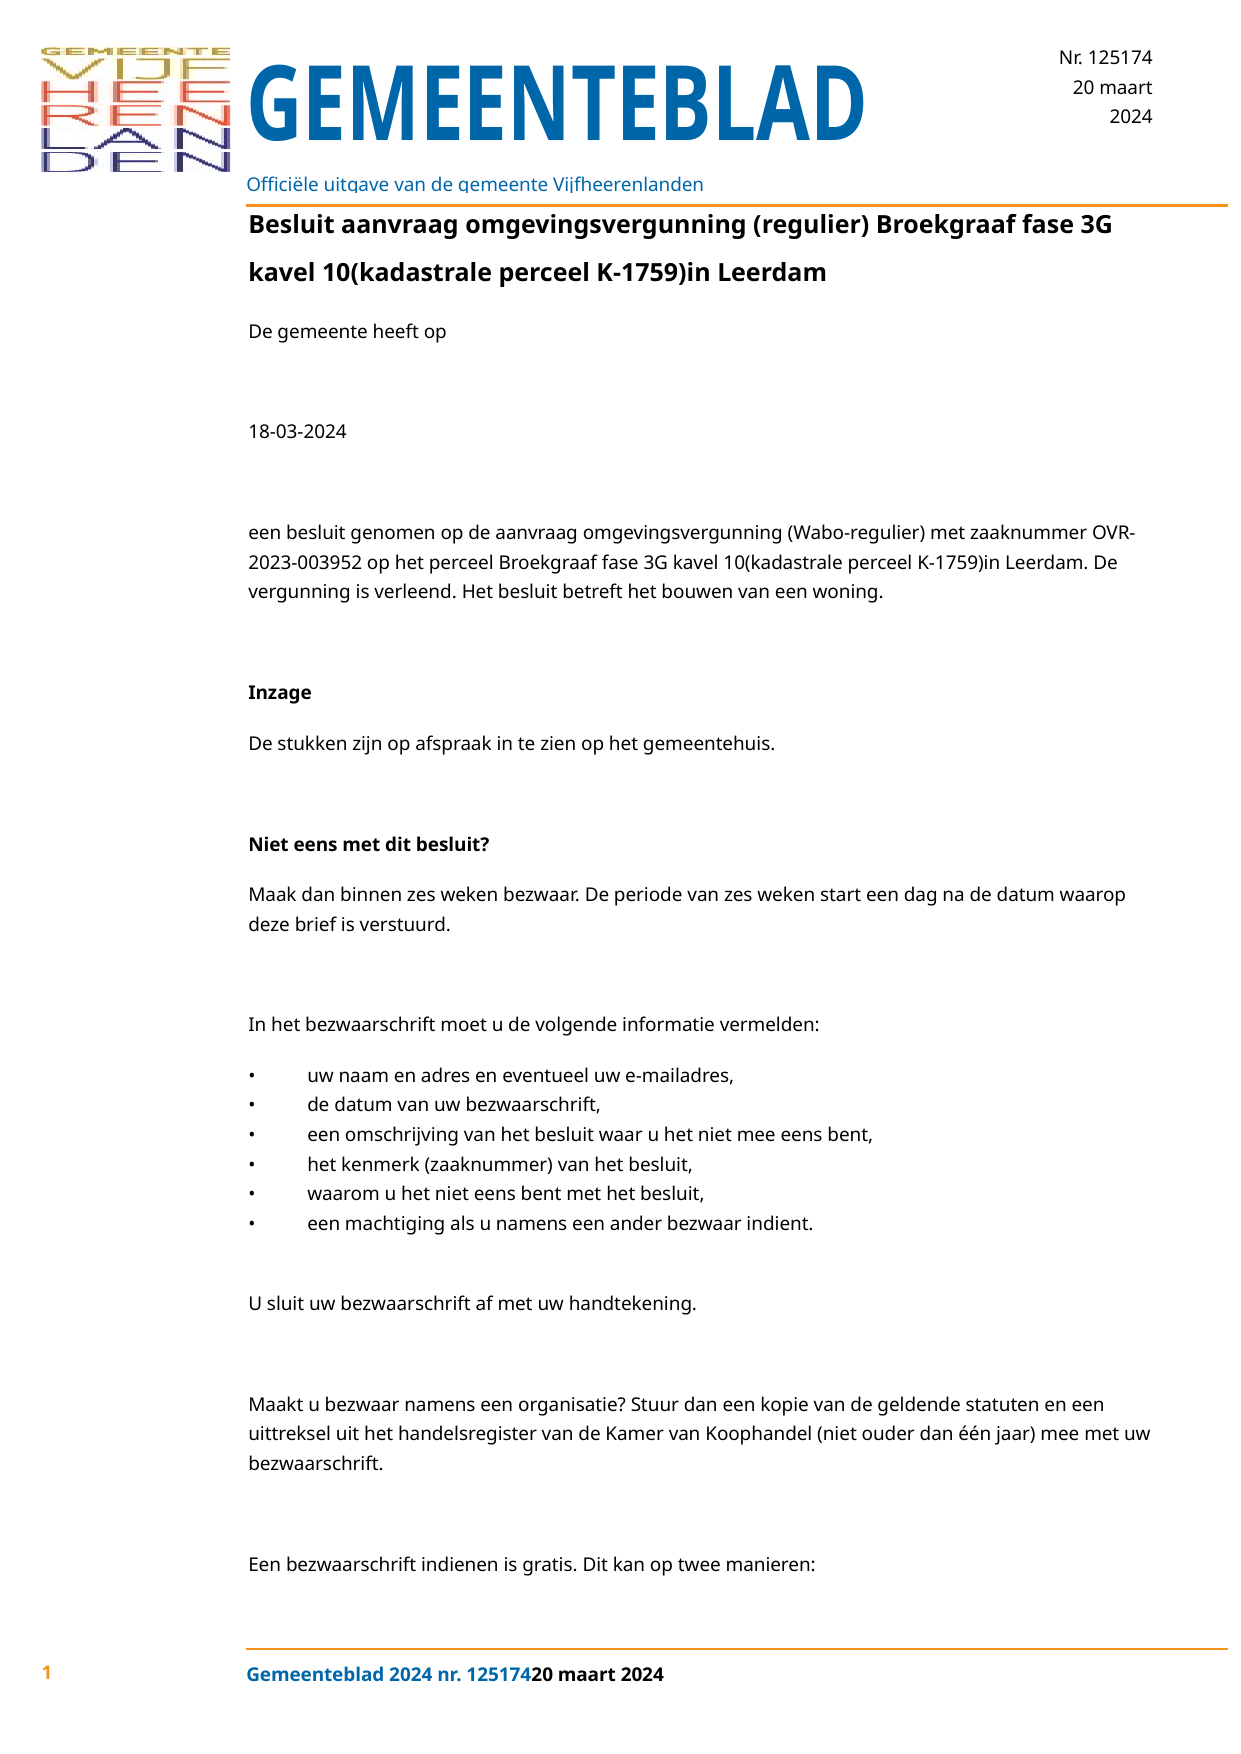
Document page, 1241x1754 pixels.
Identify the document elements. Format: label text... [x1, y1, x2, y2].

text een besluit genomen op de aanvraag omgevingsvergunning (Wabo-regulier) met zaaknummer OVR-2023-003952 op het perceel Broekgraaf fase 3G kavel 10(kadastrale perceel K-1759)in Leerdam. De vergunning is verleend. Het besluit betreft het bouwen van een woning. [248, 519, 1152, 604]
text In het bezwaarschrift moet u de volgende informatie vermelden: [248, 1012, 1152, 1037]
text Besluit aanvraag omgevingsvergunning (regulier) Broekgraaf fase 3G kavel 10(kadastrale perceel K-1759)in Leerdam [248, 207, 1152, 288]
list de datum van uw bezwaarschrift, [248, 1092, 1152, 1117]
list uw naam en adres en eventueel uw e-mailadres, [248, 1062, 1152, 1088]
picture [41, 47, 231, 172]
text 18-03-2024 [248, 419, 1152, 444]
list een machtiging als u namens een ander bezwaar indient. [248, 1210, 1152, 1236]
text De gemeente heeft op [248, 318, 1152, 344]
text U sluit uw bezwaarschrift af met uw handtekening. [248, 1290, 1152, 1316]
list een omschrijving van het besluit waar u het niet mee eens bent, [248, 1121, 1152, 1147]
text De stukken zijn op afspraak in te zien op het gemeentehuis. [248, 730, 1152, 756]
list het kenmerk (zaaknummer) van het besluit, [248, 1151, 1152, 1177]
text Maakt u bezwaar namens een organisatie? Stuur dan een kopie van de geldende statuten en een uittreksel uit het handelsregister van de Kamer van Koophandel (niet ouder dan één jaar) mee met uw bezwaarschrift. [248, 1391, 1152, 1476]
list waarom u het niet eens bent met het besluit, [248, 1180, 1152, 1206]
text Niet eens met dit besluit? [248, 831, 1152, 857]
text Een bezwaarschrift indienen is gratis. Dit kan op twee manieren: [248, 1551, 1152, 1577]
text Maak dan binnen zes weken bezwaar. De periode van zes weken start een dag na de datum waarop deze brief is verstuurd. [248, 881, 1152, 937]
text Inzage [248, 679, 1152, 705]
